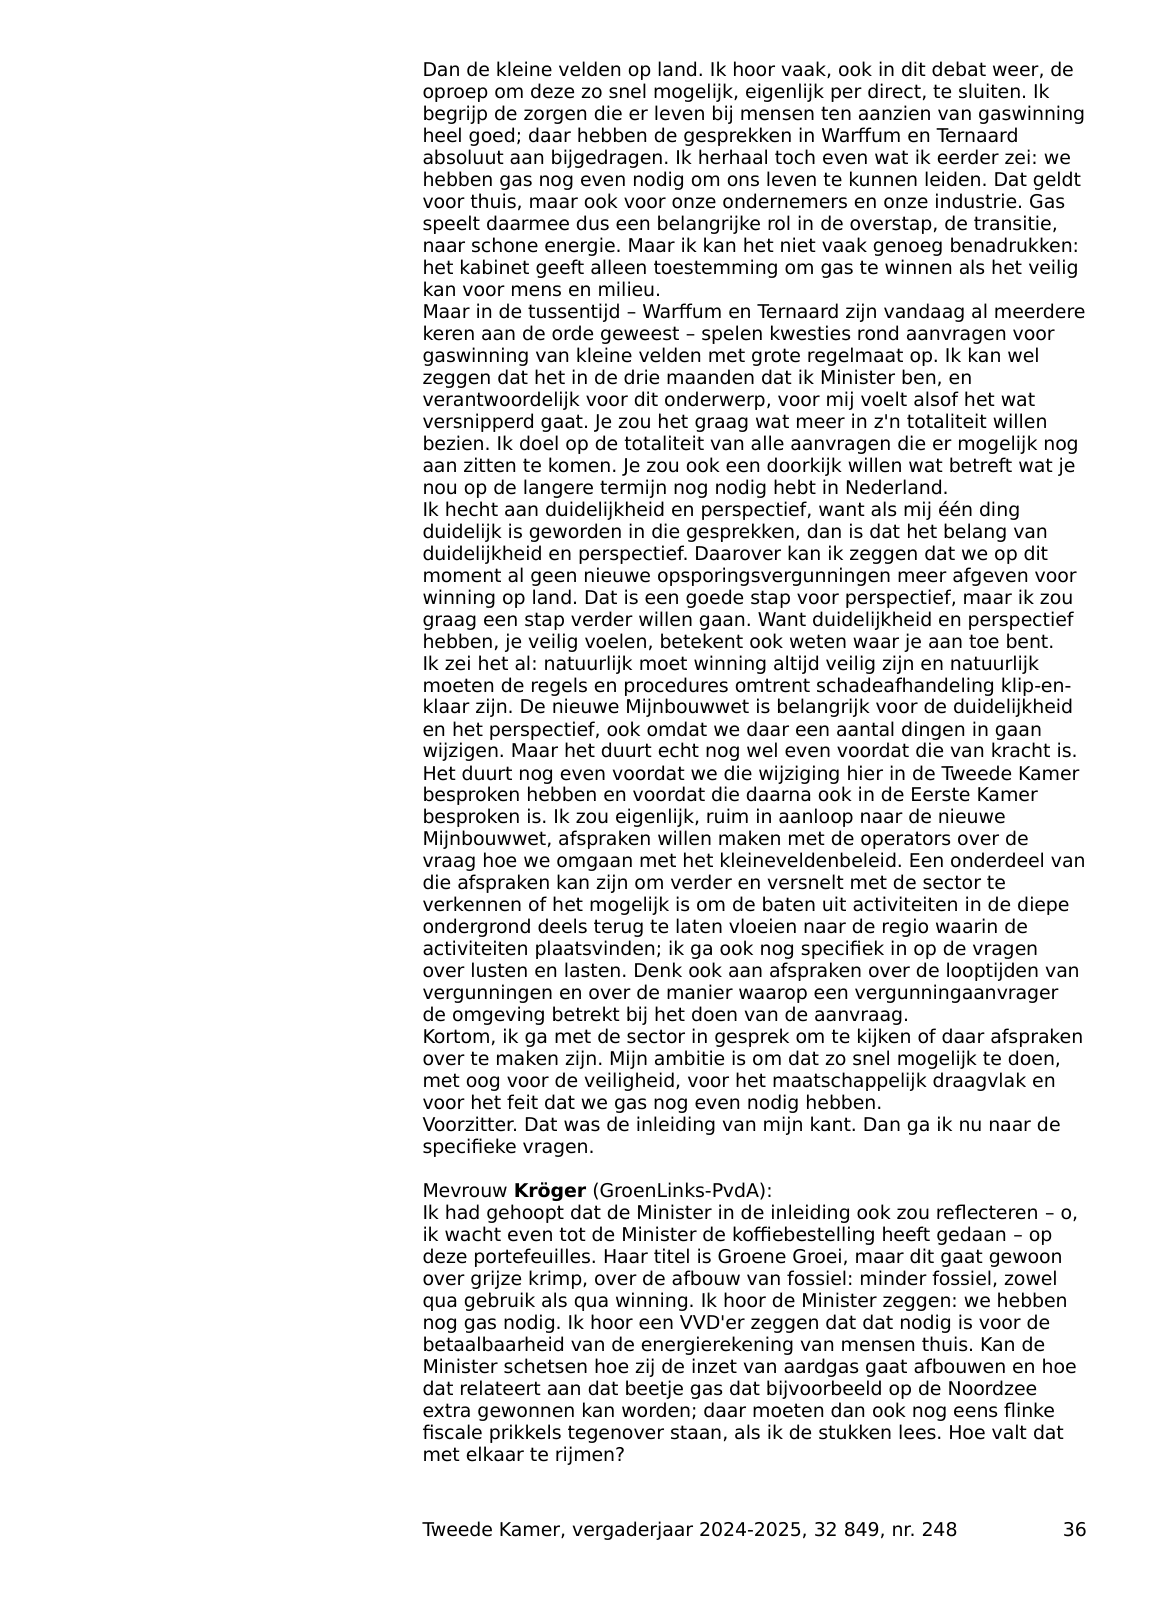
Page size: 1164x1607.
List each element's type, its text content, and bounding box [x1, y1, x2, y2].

text Maar in de tussentijd – Warffum en Ternaard zijn vandaag al meerdere keren aan de orde geweest – spelen kwesties rond aanvragen voor gaswinning van kleine velden met grote regelmaat op. Ik kan wel zeggen dat het in de drie maanden dat ik Minister ben, en verantwoordelijk voor dit onderwerp, voor mij voelt alsof het wat versnipperd gaat. Je zou het graag wat meer in z'n totaliteit willen bezien. Ik doel op de totaliteit van alle aanvragen die er mogelijk nog aan zitten te komen. Je zou ook een doorkijk willen wat betreft wat je nou op de langere termijn nog nodig hebt in Nederland. [422, 301, 1087, 499]
text Ik had gehoopt dat de Minister in de inleiding ook zou reflecteren – o, ik wacht even tot de Minister de koffiebestelling heeft gedaan – op deze portefeuilles. Haar titel is Groene Groei, maar dit gaat gewoon over grijze krimp, over de afbouw van fossiel: minder fossiel, zowel qua gebruik als qua winning. Ik hoor de Minister zeggen: we hebben nog gas nodig. Ik hoor een VVD'er zeggen dat dat nodig is voor de betaalbaarheid van de energierekening van mensen thuis. Kan de Minister schetsen hoe zij de inzet van aardgas gaat afbouwen en hoe dat relateert aan dat beetje gas dat bijvoorbeeld op de Noordzee extra gewonnen kan worden; daar moeten dan ook nog eens flinke fiscale prikkels tegenover staan, als ik de stukken lees. Hoe valt dat met elkaar te rijmen? [422, 1202, 1087, 1466]
text Mevrouw Kröger (GroenLinks-PvdA): [422, 1180, 1087, 1202]
text Voorzitter. Dat was de inleiding van mijn kant. Dan ga ik nu naar de specifieke vragen. [422, 1114, 1087, 1158]
text Ik hecht aan duidelijkheid en perspectief, want als mij één ding duidelijk is geworden in die gesprekken, dan is dat het belang van duidelijkheid en perspectief. Daarover kan ik zeggen dat we op dit moment al geen nieuwe opsporingsvergunningen meer afgeven voor winning op land. Dat is een goede stap voor perspectief, maar ik zou graag een stap verder willen gaan. Want duidelijkheid en perspectief hebben, je veilig voelen, betekent ook weten waar je aan toe bent. [422, 499, 1087, 652]
text Kortom, ik ga met de sector in gesprek om te kijken of daar afspraken over te maken zijn. Mijn ambitie is om dat zo snel mogelijk te doen, met oog voor de veiligheid, voor het maatschappelijk draagvlak en voor het feit dat we gas nog even nodig hebben. [422, 1026, 1087, 1114]
text Ik zei het al: natuurlijk moet winning altijd veilig zijn en natuurlijk moeten de regels en procedures omtrent schadeafhandeling klip-en-klaar zijn. De nieuwe Mijnbouwwet is belangrijk voor de duidelijkheid en het perspectief, ook omdat we daar een aantal dingen in gaan wijzigen. Maar het duurt echt nog wel even voordat die van kracht is. Het duurt nog even voordat we die wijziging hier in de Tweede Kamer besproken hebben en voordat die daarna ook in de Eerste Kamer besproken is. Ik zou eigenlijk, ruim in aanloop naar de nieuwe Mijnbouwwet, afspraken willen maken met de operators over de vraag hoe we omgaan met het kleineveldenbeleid. Een onderdeel van die afspraken kan zijn om verder en versnelt met de sector te verkennen of het mogelijk is om de baten uit activiteiten in de diepe ondergrond deels terug te laten vloeien naar de regio waarin de activiteiten plaatsvinden; ik ga ook nog specifiek in op de vragen over lusten en lasten. Denk ook aan afspraken over de looptijden van vergunningen en over de manier waarop een vergunningaanvrager de omgeving betrekt bij het doen van de aanvraag. [422, 652, 1087, 1026]
text Dan de kleine velden op land. Ik hoor vaak, ook in dit debat weer, de oproep om deze zo snel mogelijk, eigenlijk per direct, te sluiten. Ik begrijp de zorgen die er leven bij mensen ten aanzien van gaswinning heel goed; daar hebben de gesprekken in Warffum en Ternaard absoluut aan bijgedragen. Ik herhaal toch even wat ik eerder zei: we hebben gas nog even nodig om ons leven te kunnen leiden. Dat geldt voor thuis, maar ook voor onze ondernemers en onze industrie. Gas speelt daarmee dus een belangrijke rol in de overstap, de transitie, naar schone energie. Maar ik kan het niet vaak genoeg benadrukken: het kabinet geeft alleen toestemming om gas te winnen als het veilig kan voor mens en milieu. [422, 59, 1087, 301]
